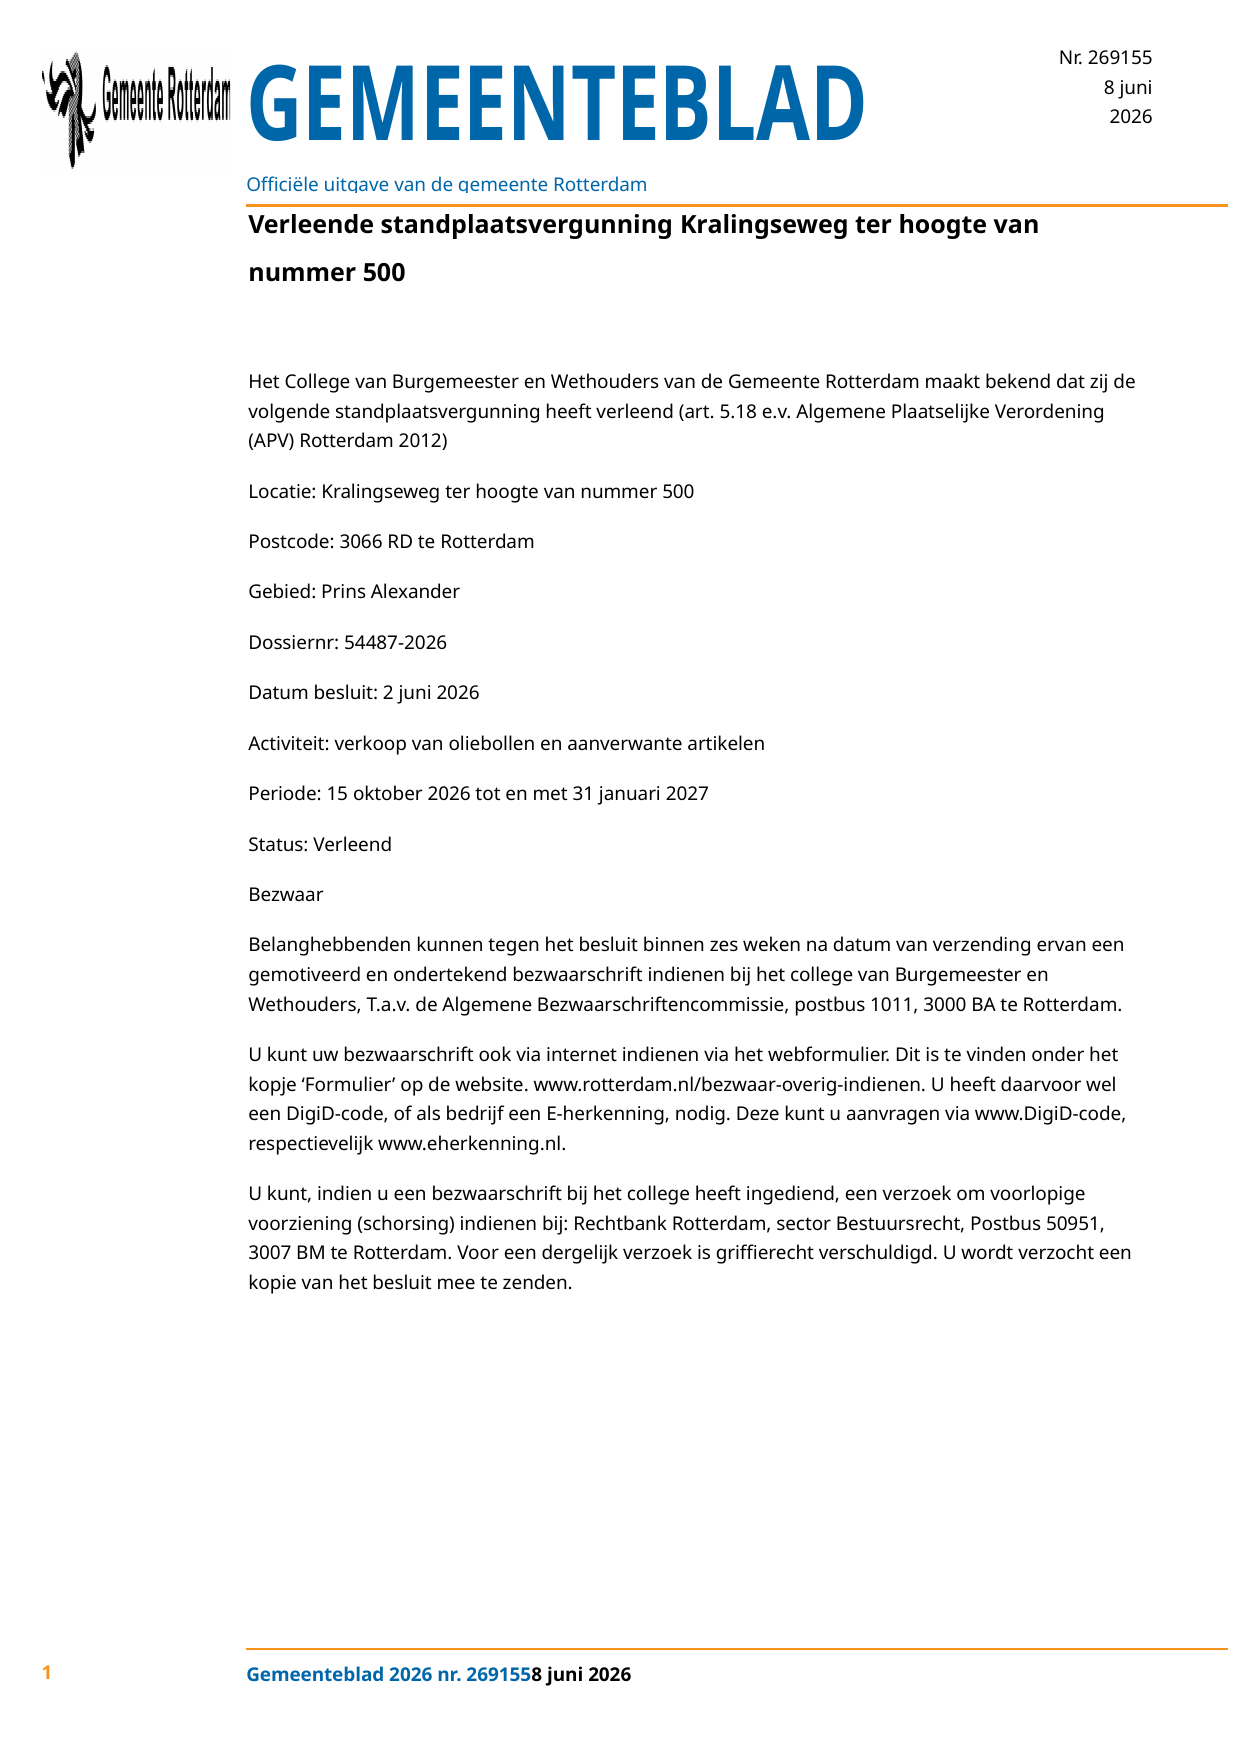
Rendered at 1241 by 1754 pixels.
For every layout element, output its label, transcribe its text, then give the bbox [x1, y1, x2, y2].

text Locatie: Kralingseweg ter hoogte van nummer 500 [248, 478, 1152, 504]
text Periode: 15 oktober 2026 tot en met 31 januari 2027 [248, 780, 1152, 806]
text Verleende standplaatsvergunning Kralingseweg ter hoogte van nummer 500 [248, 207, 1152, 288]
picture [41, 47, 231, 172]
text U kunt, indien u een bezwaarschrift bij het college heeft ingediend, een verzoek om voorlopige voorziening (schorsing) indienen bij: Rechtbank Rotterdam, sector Bestuursrecht, Postbus 50951, 3007 BM te Rotterdam. Voor een dergelijk verzoek is griffierecht verschuldigd. U wordt verzocht een kopie van het besluit mee te zenden. [248, 1180, 1152, 1295]
text Activiteit: verkoop van oliebollen en aanverwante artikelen [248, 730, 1152, 756]
text Dossiernr: 54487-2026 [248, 629, 1152, 655]
text Bezwaar [248, 881, 1152, 907]
text U kunt uw bezwaarschrift ook via internet indienen via het webformulier. Dit is te vinden onder het kopje ‘Formulier’ op de website. www.rotterdam.nl/bezwaar-overig-indienen. U heeft daarvoor wel een DigiD-code, of als bedrijf een E-herkenning, nodig. Deze kunt u aanvragen via www.DigiD-code, respectievelijk www.eherkenning.nl. [248, 1041, 1152, 1156]
text Het College van Burgemeester en Wethouders van de Gemeente Rotterdam maakt bekend dat zij de volgende standplaatsvergunning heeft verleend (art. 5.18 e.v. Algemene Plaatselijke Verordening (APV) Rotterdam 2012) [248, 368, 1152, 453]
text Postcode: 3066 RD te Rotterdam [248, 528, 1152, 554]
text Datum besluit: 2 juni 2026 [248, 679, 1152, 705]
text Gebied: Prins Alexander [248, 579, 1152, 604]
text Status: Verleend [248, 831, 1152, 857]
text Belanghebbenden kunnen tegen het besluit binnen zes weken na datum van verzending ervan een gemotiveerd en ondertekend bezwaarschrift indienen bij het college van Burgemeester en Wethouders, T.a.v. de Algemene Bezwaarschriftencommissie, postbus 1011, 3000 BA te Rotterdam. [248, 932, 1152, 1017]
